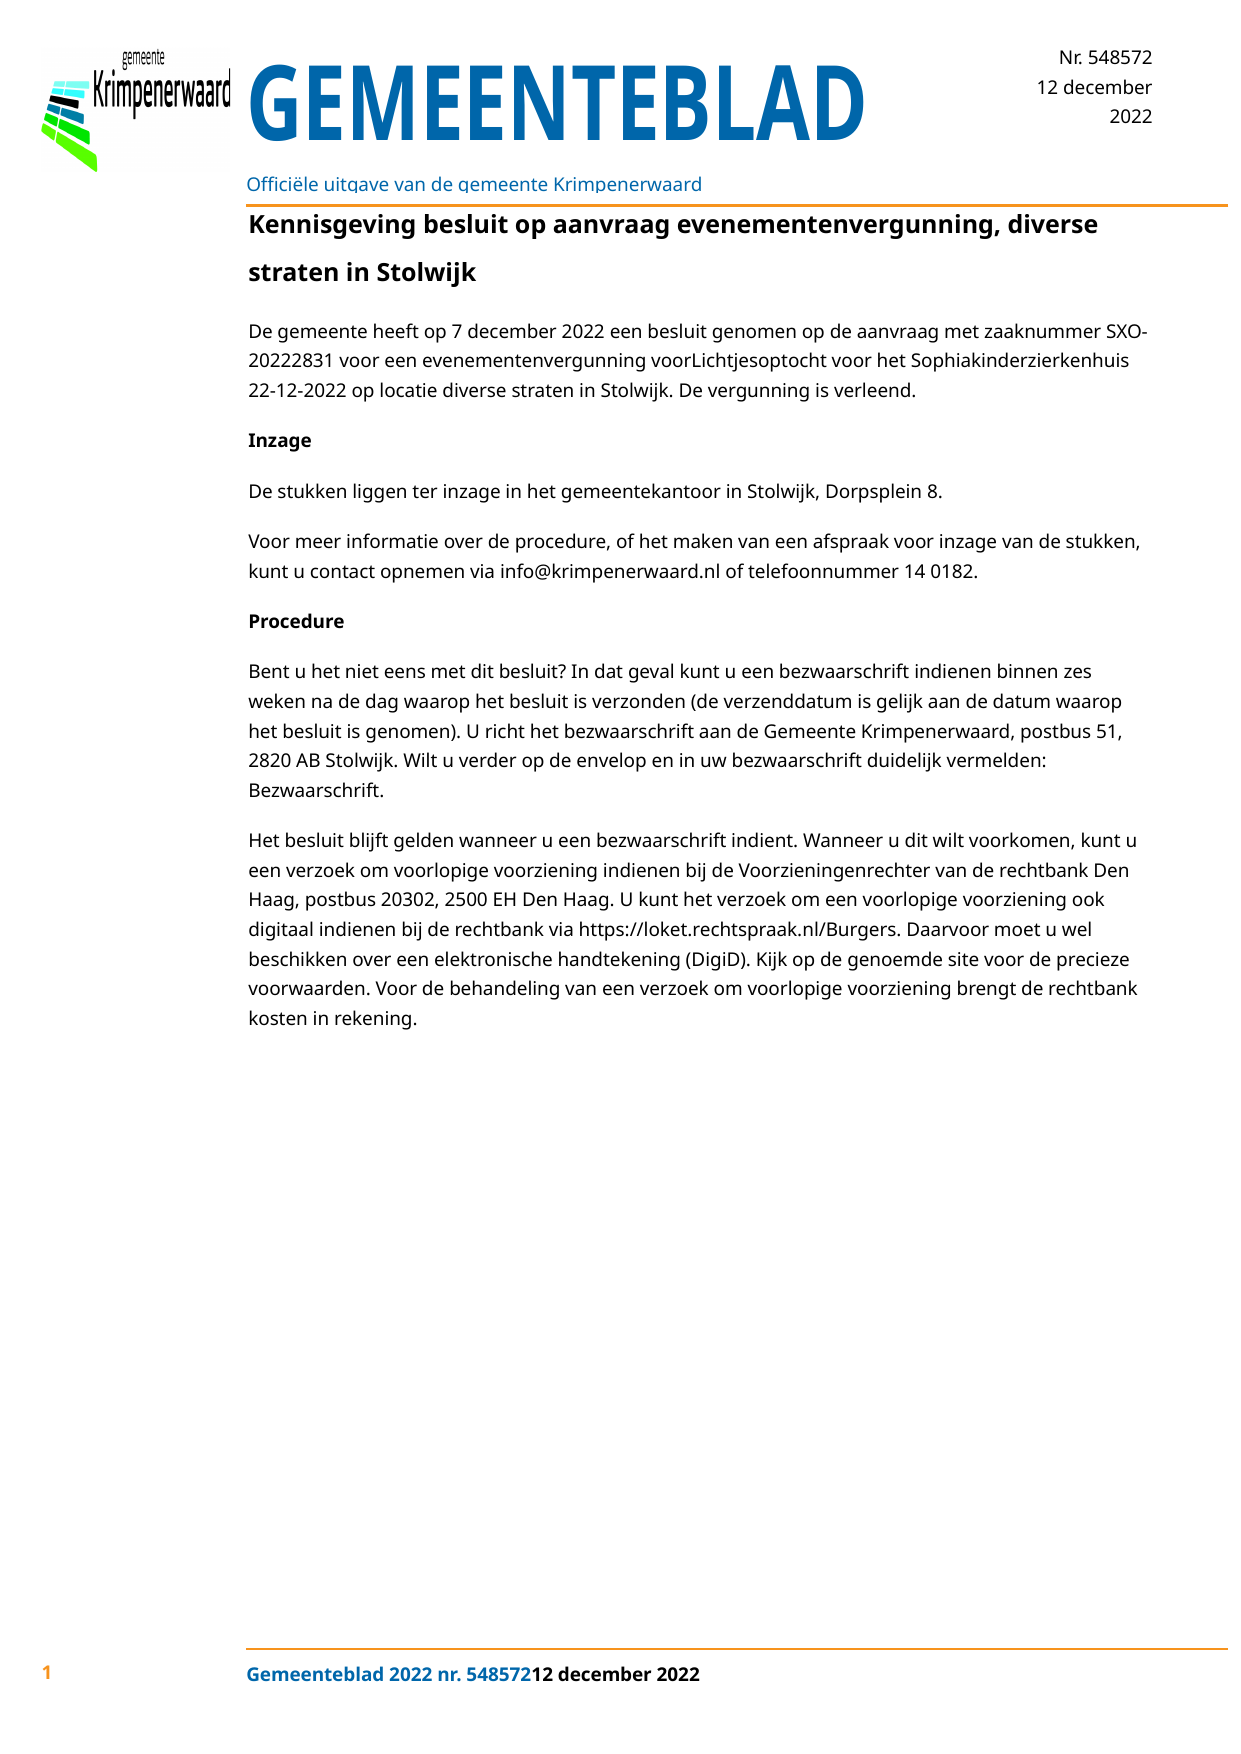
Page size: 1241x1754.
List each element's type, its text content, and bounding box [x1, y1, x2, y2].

text Kennisgeving besluit op aanvraag evenementenvergunning, diverse straten in Stolwijk [248, 207, 1152, 288]
text De gemeente heeft op 7 december 2022 een besluit genomen op de aanvraag met zaaknummer SXO-20222831 voor een evenementenvergunning voorLichtjesoptocht voor het Sophiakinderzierkenhuis 22-12-2022 op locatie diverse straten in Stolwijk. De vergunning is verleend. [248, 318, 1152, 403]
text Bent u het niet eens met dit besluit? In dat geval kunt u een bezwaarschrift indienen binnen zes weken na de dag waarop het besluit is verzonden (de verzenddatum is gelijk aan de datum waarop het besluit is genomen). U richt het bezwaarschrift aan de Gemeente Krimpenerwaard, postbus 51, 2820 AB Stolwijk. Wilt u verder op de envelop en in uw bezwaarschrift duidelijk vermelden: Bezwaarschrift. [248, 659, 1152, 803]
text Voor meer informatie over de procedure, of het maken van een afspraak voor inzage van de stukken, kunt u contact opnemen via info@krimpenerwaard.nl of telefoonnummer 14 0182. [248, 528, 1152, 584]
text De stukken liggen ter inzage in het gemeentekantoor in Stolwijk, Dorpsplein 8. [248, 478, 1152, 504]
picture [41, 47, 231, 172]
text Het besluit blijft gelden wanneer u een bezwaarschrift indient. Wanneer u dit wilt voorkomen, kunt u een verzoek om voorlopige voorziening indienen bij de Voorzieningenrechter van de rechtbank Den Haag, postbus 20302, 2500 EH Den Haag. U kunt het verzoek om een voorlopige voorziening ook digitaal indienen bij de rechtbank via https://loket.rechtspraak.nl/Burgers. Daarvoor moet u wel beschikken over een elektronische handtekening (DigiD). Kijk op de genoemde site voor de precieze voorwaarden. Voor de behandeling van een verzoek om voorlopige voorziening brengt de rechtbank kosten in rekening. [248, 827, 1152, 1031]
text Inzage [248, 427, 1152, 453]
text Procedure [248, 608, 1152, 634]
